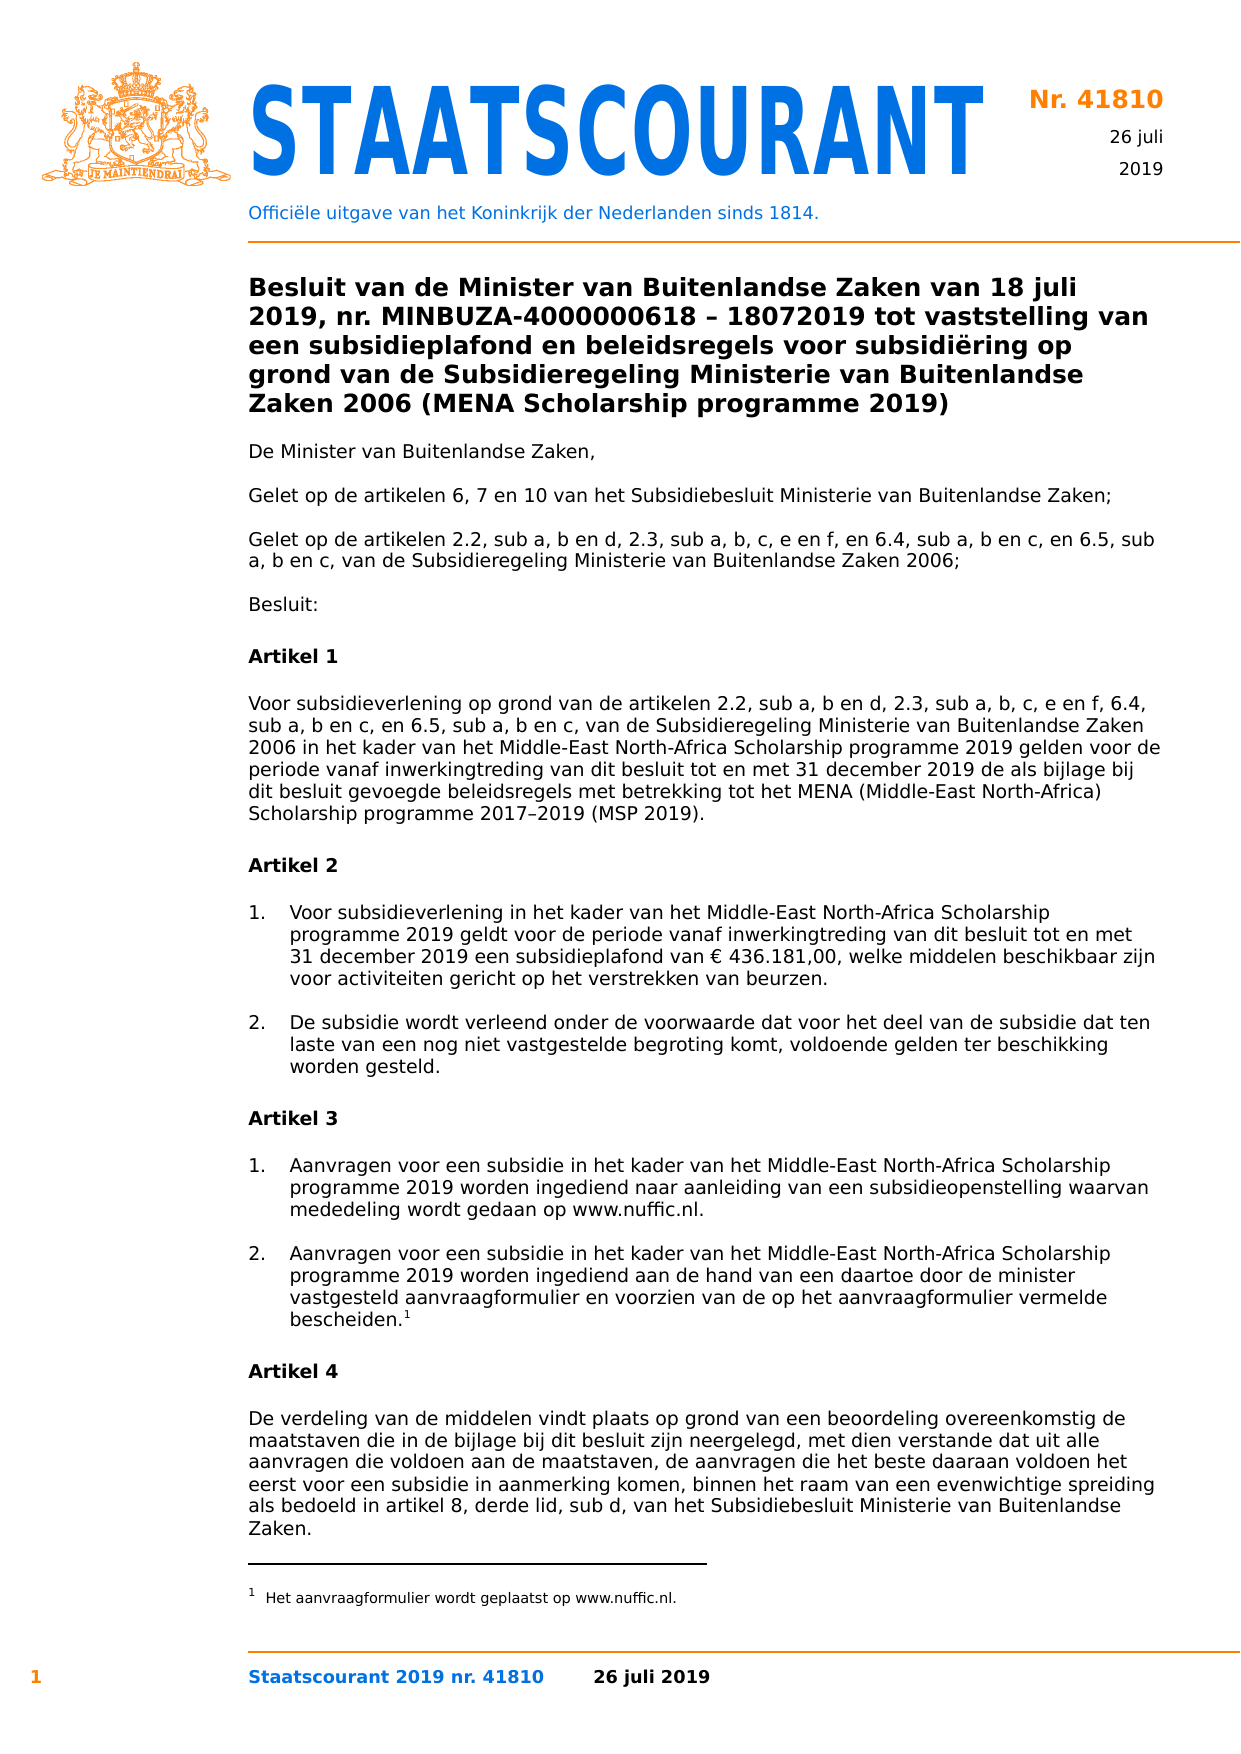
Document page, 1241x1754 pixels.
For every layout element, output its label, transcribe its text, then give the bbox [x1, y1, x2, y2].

subtitle Besluit van de Minister van Buitenlandse Zaken van 18 juli 2019, nr. MINBUZA-4000000618 – 18072019 tot vaststelling van een subsidieplafond en beleidsregels voor subsidiëring op grond van de Subsidieregeling Ministerie van Buitenlandse Zaken 2006 (MENA Scholarship programme 2019) [248, 273, 1163, 419]
text Het aanvraagformulier wordt geplaatst op www.nuffic.nl. [248, 1586, 1163, 1608]
subtitle Artikel 1 [248, 646, 1163, 668]
table_cell Officiële uitgave van het Koninkrijk der Nederlanden sinds 1814. [248, 203, 1240, 241]
table_cell 26 juli [998, 121, 1240, 153]
text De Minister van Buitenlandse Zaken, [248, 441, 1163, 463]
subtitle Artikel 4 [248, 1361, 1163, 1382]
text De verdeling van de middelen vindt plaats op grond van een beoordeling overeenkomstig de maatstaven die in de bijlage bij dit besluit zijn neergelegd, met dien verstande dat uit alle aanvragen die voldoen aan de maatstaven, de aanvragen die het beste daaraan voldoen het eerst voor een subsidie in aanmerking komen, binnen het raam van een evenwichtige spreiding als bedoeld in artikel 8, derde lid, sub d, van het Subsidiebesluit Ministerie van Buitenlandse Zaken. [248, 1407, 1163, 1539]
text 2. De subsidie wordt verleend onder de voorwaarde dat voor het deel van de subsidie dat ten laste van een nog niet vastgestelde begroting komt, voldoende gelden ter beschikking worden gesteld. [248, 1012, 1163, 1078]
table_header [25, 62, 248, 241]
table_header Nr. 41810 [998, 62, 1240, 121]
text 1. Voor subsidieverlening in het kader van het Middle-East North-Africa Scholarship programme 2019 geldt voor de periode vanaf inwerkingtreding van dit besluit tot en met 31 december 2019 een subsidieplafond van € 436.181,00, welke middelen beschikbaar zijn voor activiteiten gericht op het verstrekken van beurzen. [248, 902, 1163, 990]
picture [41, 62, 231, 186]
table_cell 2019 [998, 153, 1240, 203]
text Gelet op de artikelen 6, 7 en 10 van het Subsidiebesluit Ministerie van Buitenlandse Zaken; [248, 484, 1163, 507]
text Besluit: [248, 594, 1163, 616]
text Voor subsidieverlening op grond van de artikelen 2.2, sub a, b en d, 2.3, sub a, b, c, e en f, 6.4, sub a, b en c, en 6.5, sub a, b en c, van de Subsidieregeling Ministerie van Buitenlandse Zaken 2006 in het kader van het Middle-East North-Africa Scholarship programme 2019 gelden voor de periode vanaf inwerkingtreding van dit besluit tot en met 31 december 2019 de als bijlage bij dit besluit gevoegde beleidsregels met betrekking tot het MENA (Middle-East North-Africa) Scholarship programme 2017–2019 (MSP 2019). [248, 693, 1163, 825]
text 2. Aanvragen voor een subsidie in het kader van het Middle-East North-Africa Scholarship programme 2019 worden ingediend aan de hand van een daartoe door de minister vastgesteld aanvraagformulier en voorzien van de op het aanvraagformulier vermelde bescheiden. [248, 1243, 1163, 1331]
text 1. Aanvragen voor een subsidie in het kader van het Middle-East North-Africa Scholarship programme 2019 worden ingediend naar aanleiding van een subsidieopenstelling waarvan mededeling wordt gedaan op www.nuffic.nl. [248, 1155, 1163, 1221]
subtitle Artikel 2 [248, 855, 1163, 877]
subtitle Artikel 3 [248, 1108, 1163, 1130]
table_header STAATSCOURANT [248, 62, 998, 203]
text Gelet op de artikelen 2.2, sub a, b en d, 2.3, sub a, b, c, e en f, en 6.4, sub a, b en c, en 6.5, sub a, b en c, van de Subsidieregeling Ministerie van Buitenlandse Zaken 2006; [248, 528, 1163, 572]
